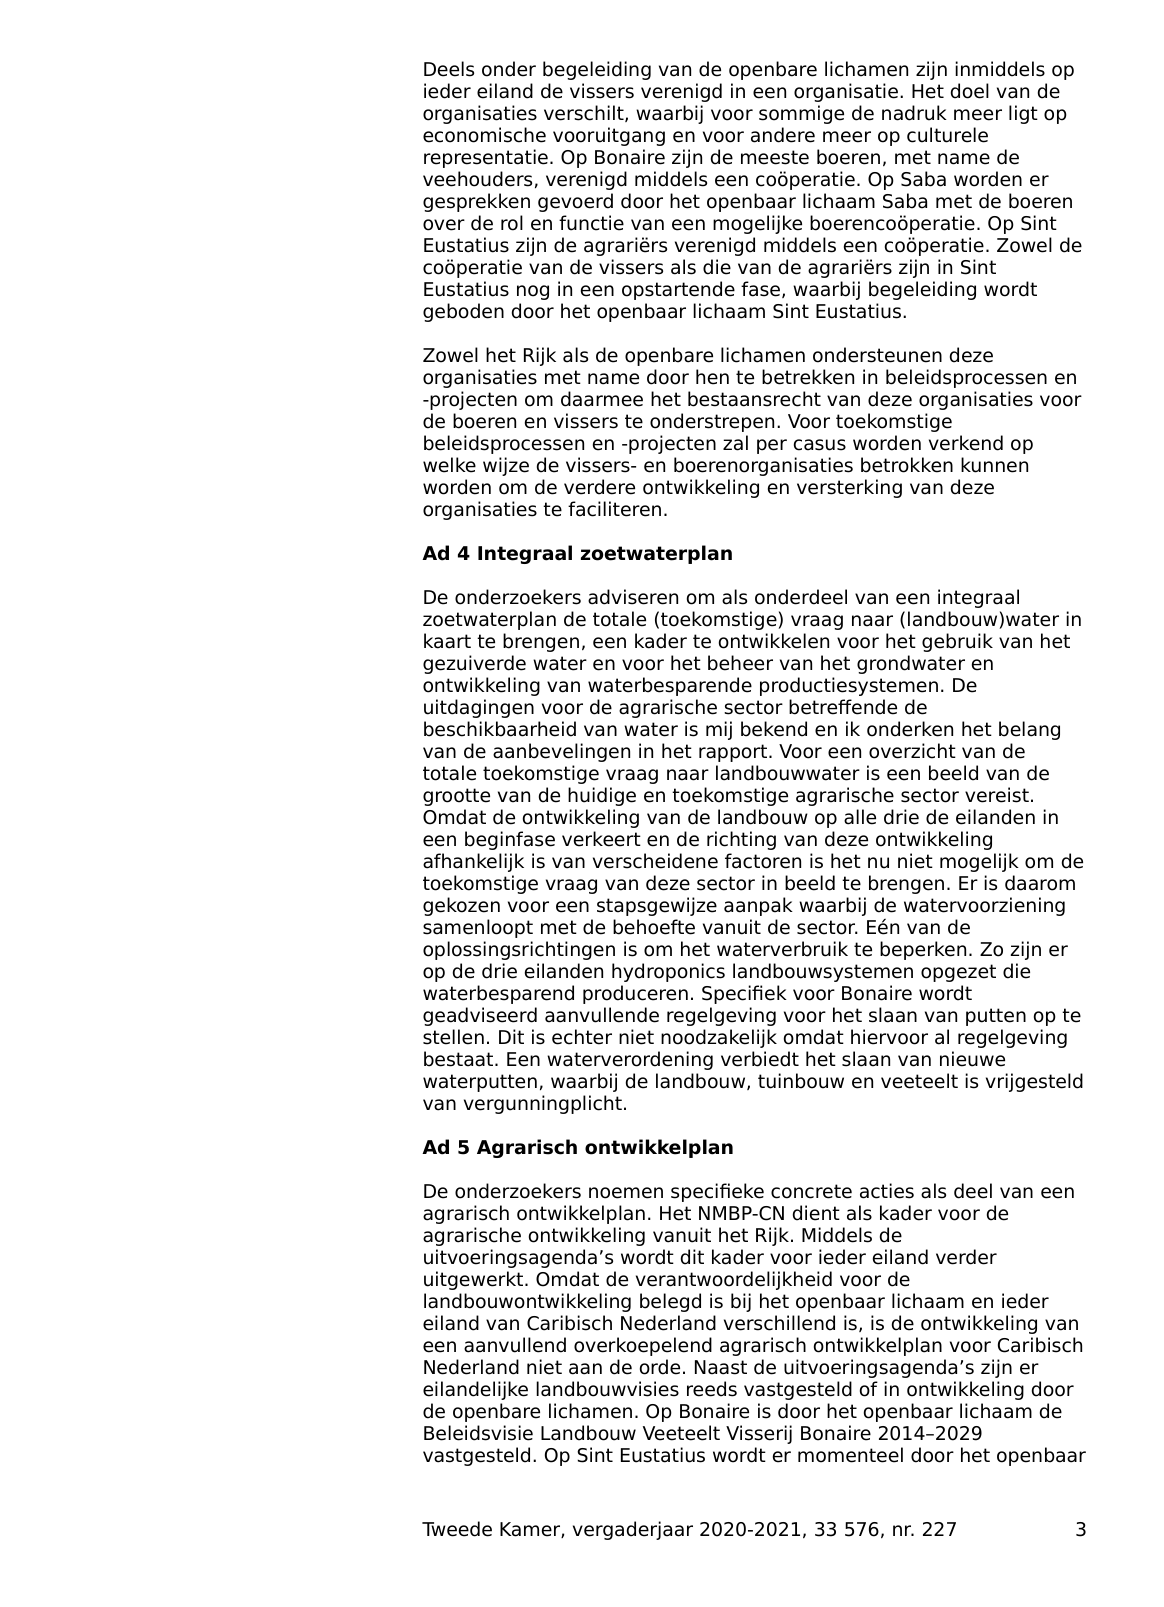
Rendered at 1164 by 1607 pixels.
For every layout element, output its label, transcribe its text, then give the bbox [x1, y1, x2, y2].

text De onderzoekers noemen specifieke concrete acties als deel van een agrarisch ontwikkelplan. Het NMBP-CN dient als kader voor de agrarische ontwikkeling vanuit het Rijk. Middels de uitvoeringsagenda’s wordt dit kader voor ieder eiland verder uitgewerkt. Omdat de verantwoordelijkheid voor de landbouwontwikkeling belegd is bij het openbaar lichaam en ieder eiland van Caribisch Nederland verschillend is, is de ontwikkeling van een aanvullend overkoepelend agrarisch ontwikkelplan voor Caribisch Nederland niet aan de orde. Naast de uitvoeringsagenda’s zijn er eilandelijke landbouwvisies reeds vastgesteld of in ontwikkeling door de openbare lichamen. Op Bonaire is door het openbaar lichaam de Beleidsvisie Landbouw Veeteelt Visserij Bonaire 2014–2029 vastgesteld. Op Sint Eustatius wordt er momenteel door het openbaar [422, 1181, 1087, 1467]
text Zowel het Rijk als de openbare lichamen ondersteunen deze organisaties met name door hen te betrekken in beleidsprocessen en -projecten om daarmee het bestaansrecht van deze organisaties voor de boeren en vissers te onderstrepen. Voor toekomstige beleidsprocessen en -projecten zal per casus worden verkend op welke wijze de vissers- en boerenorganisaties betrokken kunnen worden om de verdere ontwikkeling en versterking van deze organisaties te faciliteren. [422, 345, 1087, 521]
subtitle Ad 4 Integraal zoetwaterplan [422, 543, 1087, 565]
text Deels onder begeleiding van de openbare lichamen zijn inmiddels op ieder eiland de vissers verenigd in een organisatie. Het doel van de organisaties verschilt, waarbij voor sommige de nadruk meer ligt op economische vooruitgang en voor andere meer op culturele representatie. Op Bonaire zijn de meeste boeren, met name de veehouders, verenigd middels een coöperatie. Op Saba worden er gesprekken gevoerd door het openbaar lichaam Saba met de boeren over de rol en functie van een mogelijke boerencoöperatie. Op Sint Eustatius zijn de agrariërs verenigd middels een coöperatie. Zowel de coöperatie van de vissers als die van de agrariërs zijn in Sint Eustatius nog in een opstartende fase, waarbij begeleiding wordt geboden door het openbaar lichaam Sint Eustatius. [422, 59, 1087, 323]
text De onderzoekers adviseren om als onderdeel van een integraal zoetwaterplan de totale (toekomstige) vraag naar (landbouw)water in kaart te brengen, een kader te ontwikkelen voor het gebruik van het gezuiverde water en voor het beheer van het grondwater en ontwikkeling van waterbesparende productiesystemen. De uitdagingen voor de agrarische sector betreffende de beschikbaarheid van water is mij bekend en ik onderken het belang van de aanbevelingen in het rapport. Voor een overzicht van de totale toekomstige vraag naar landbouwwater is een beeld van de grootte van de huidige en toekomstige agrarische sector vereist. Omdat de ontwikkeling van de landbouw op alle drie de eilanden in een beginfase verkeert en de richting van deze ontwikkeling afhankelijk is van verscheidene factoren is het nu niet mogelijk om de toekomstige vraag van deze sector in beeld te brengen. Er is daarom gekozen voor een stapsgewijze aanpak waarbij de watervoorziening samenloopt met de behoefte vanuit de sector. Eén van de oplossingsrichtingen is om het waterverbruik te beperken. Zo zijn er op de drie eilanden hydroponics landbouwsystemen opgezet die waterbesparend produceren. Specifiek voor Bonaire wordt geadviseerd aanvullende regelgeving voor het slaan van putten op te stellen. Dit is echter niet noodzakelijk omdat hiervoor al regelgeving bestaat. Een waterverordening verbiedt het slaan van nieuwe waterputten, waarbij de landbouw, tuinbouw en veeteelt is vrijgesteld van vergunningplicht. [422, 587, 1087, 1115]
subtitle Ad 5 Agrarisch ontwikkelplan [422, 1137, 1087, 1159]
